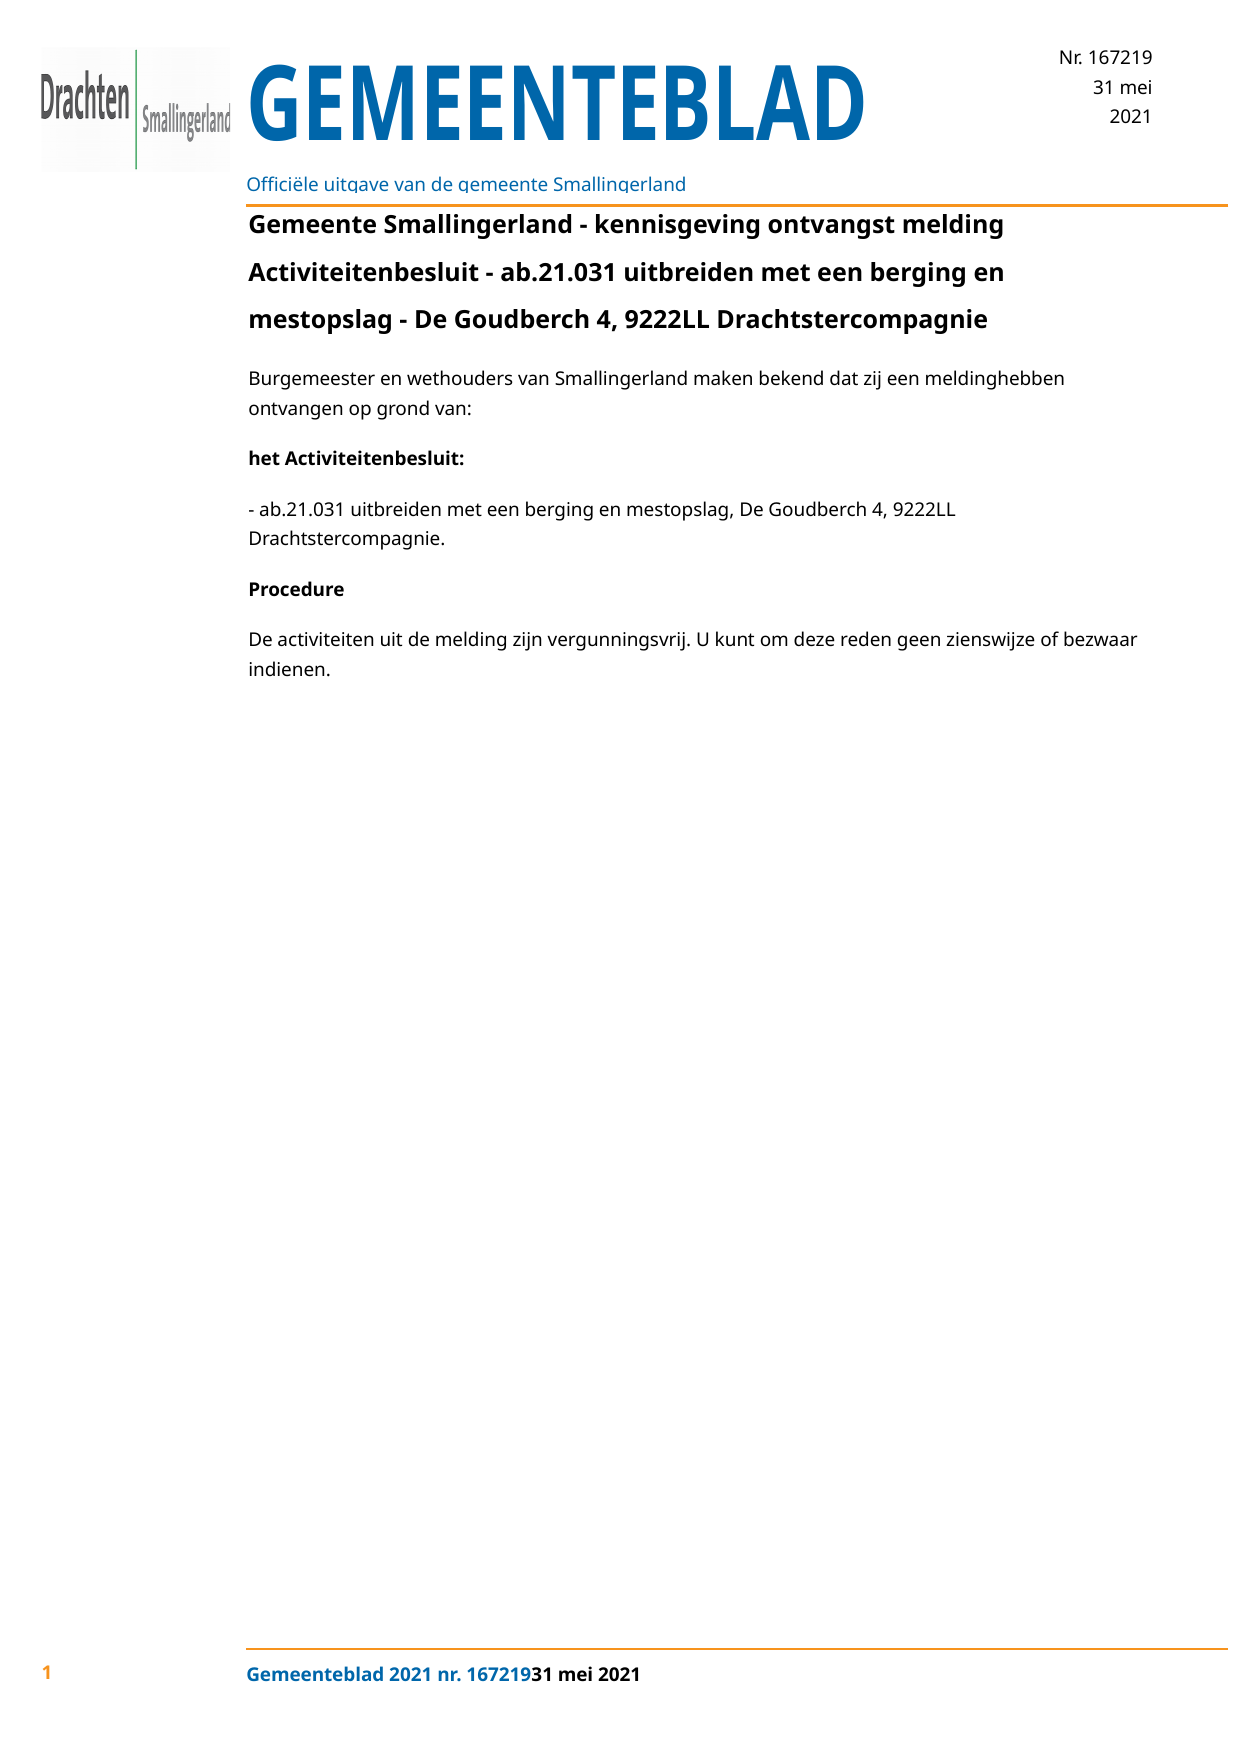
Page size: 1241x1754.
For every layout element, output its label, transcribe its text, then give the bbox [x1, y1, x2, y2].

text het Activiteitenbesluit: [248, 446, 1152, 471]
text Procedure [248, 576, 1152, 602]
text - ab.21.031 uitbreiden met een berging en mestopslag, De Goudberch 4, 9222LL Drachtstercompagnie. [248, 496, 1152, 551]
text Burgemeester en wethouders van Smallingerland maken bekend dat zij een meldinghebben ontvangen op grond van: [248, 366, 1152, 421]
picture [41, 47, 231, 172]
text Gemeente Smallingerland - kennisgeving ontvangst melding Activiteitenbesluit - ab.21.031 uitbreiden met een berging en mestopslag - De Goudberch 4, 9222LL Drachtstercompagnie [248, 207, 1152, 336]
text De activiteiten uit de melding zijn vergunningsvrij. U kunt om deze reden geen zienswijze of bezwaar indienen. [248, 626, 1152, 682]
